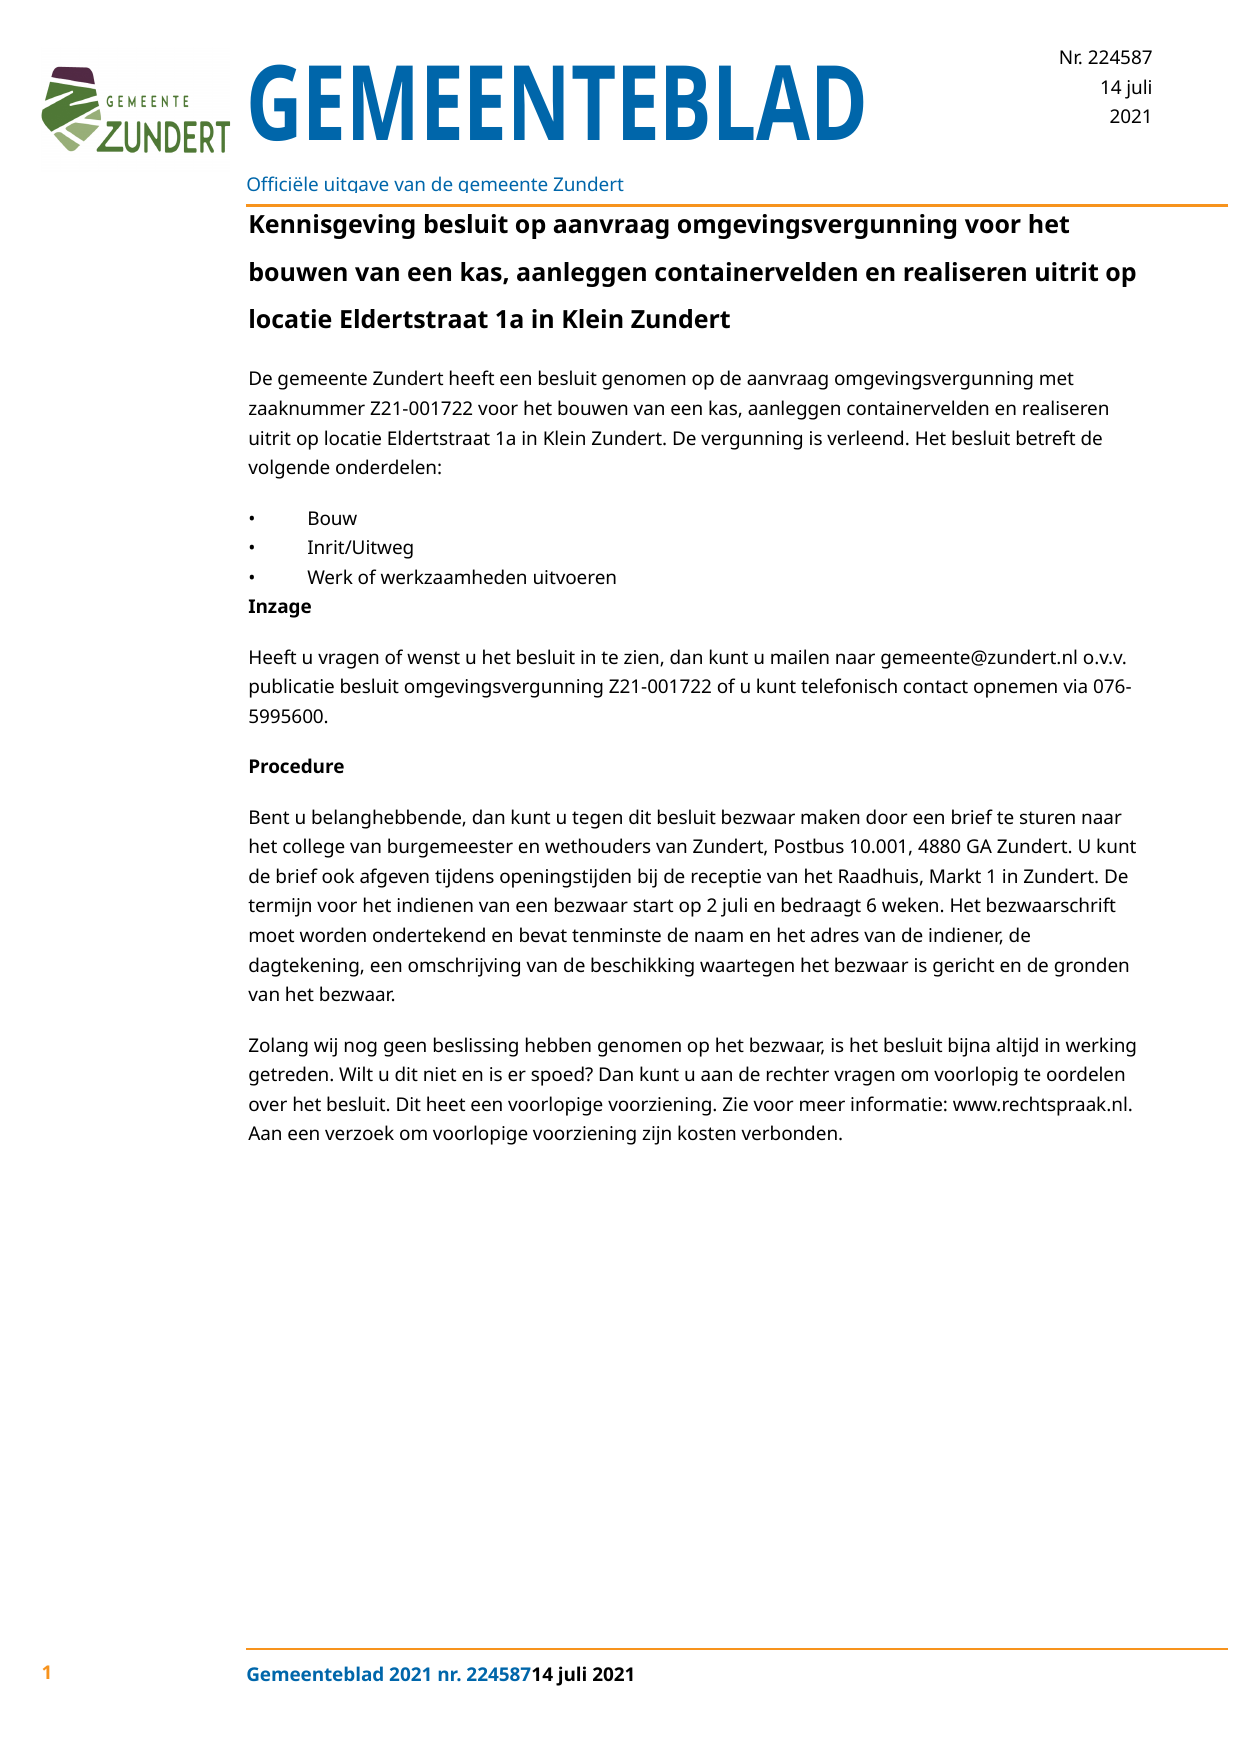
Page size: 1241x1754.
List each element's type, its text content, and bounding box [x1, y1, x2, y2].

text Heeft u vragen of wenst u het besluit in te zien, dan kunt u mailen naar gemeente@zundert.nl o.v.v. publicatie besluit omgevingsvergunning Z21-001722 of u kunt telefonisch contact opnemen via 076-5995600. [248, 644, 1152, 729]
text Kennisgeving besluit op aanvraag omgevingsvergunning voor het bouwen van een kas, aanleggen containervelden en realiseren uitrit op locatie Eldertstraat 1a in Klein Zundert [248, 207, 1152, 336]
text Inzage [248, 593, 1152, 619]
picture [41, 47, 231, 172]
text Zolang wij nog geen beslissing hebben genomen op het bezwaar, is het besluit bijna altijd in werking getreden. Wilt u dit niet en is er spoed? Dan kunt u aan de rechter vragen om voorlopig te oordelen over het besluit. Dit heet een voorlopige voorziening. Zie voor meer informatie: www.rechtspraak.nl. Aan een verzoek om voorlopige voorziening zijn kosten verbonden. [248, 1032, 1152, 1146]
list Inrit/Uitweg [248, 534, 1152, 560]
text De gemeente Zundert heeft een besluit genomen op de aanvraag omgevingsvergunning met zaaknummer Z21-001722 voor het bouwen van een kas, aanleggen containervelden en realiseren uitrit op locatie Eldertstraat 1a in Klein Zundert. De vergunning is verleend. Het besluit betreft de volgende onderdelen: [248, 366, 1152, 480]
text Bent u belanghebbende, dan kunt u tegen dit besluit bezwaar maken door een brief te sturen naar het college van burgemeester en wethouders van Zundert, Postbus 10.001, 4880 GA Zundert. U kunt de brief ook afgeven tijdens openingstijden bij de receptie van het Raadhuis, Markt 1 in Zundert. De termijn voor het indienen van een bezwaar start op 2 juli en bedraagt 6 weken. Het bezwaarschrift moet worden ondertekend en bevat tenminste de naam en het adres van de indiener, de dagtekening, een omschrijving van de beschikking waartegen het bezwaar is gericht en de gronden van het bezwaar. [248, 804, 1152, 1007]
list Werk of werkzaamheden uitvoeren [248, 564, 1152, 589]
list Bouw [248, 505, 1152, 530]
text Procedure [248, 753, 1152, 779]
